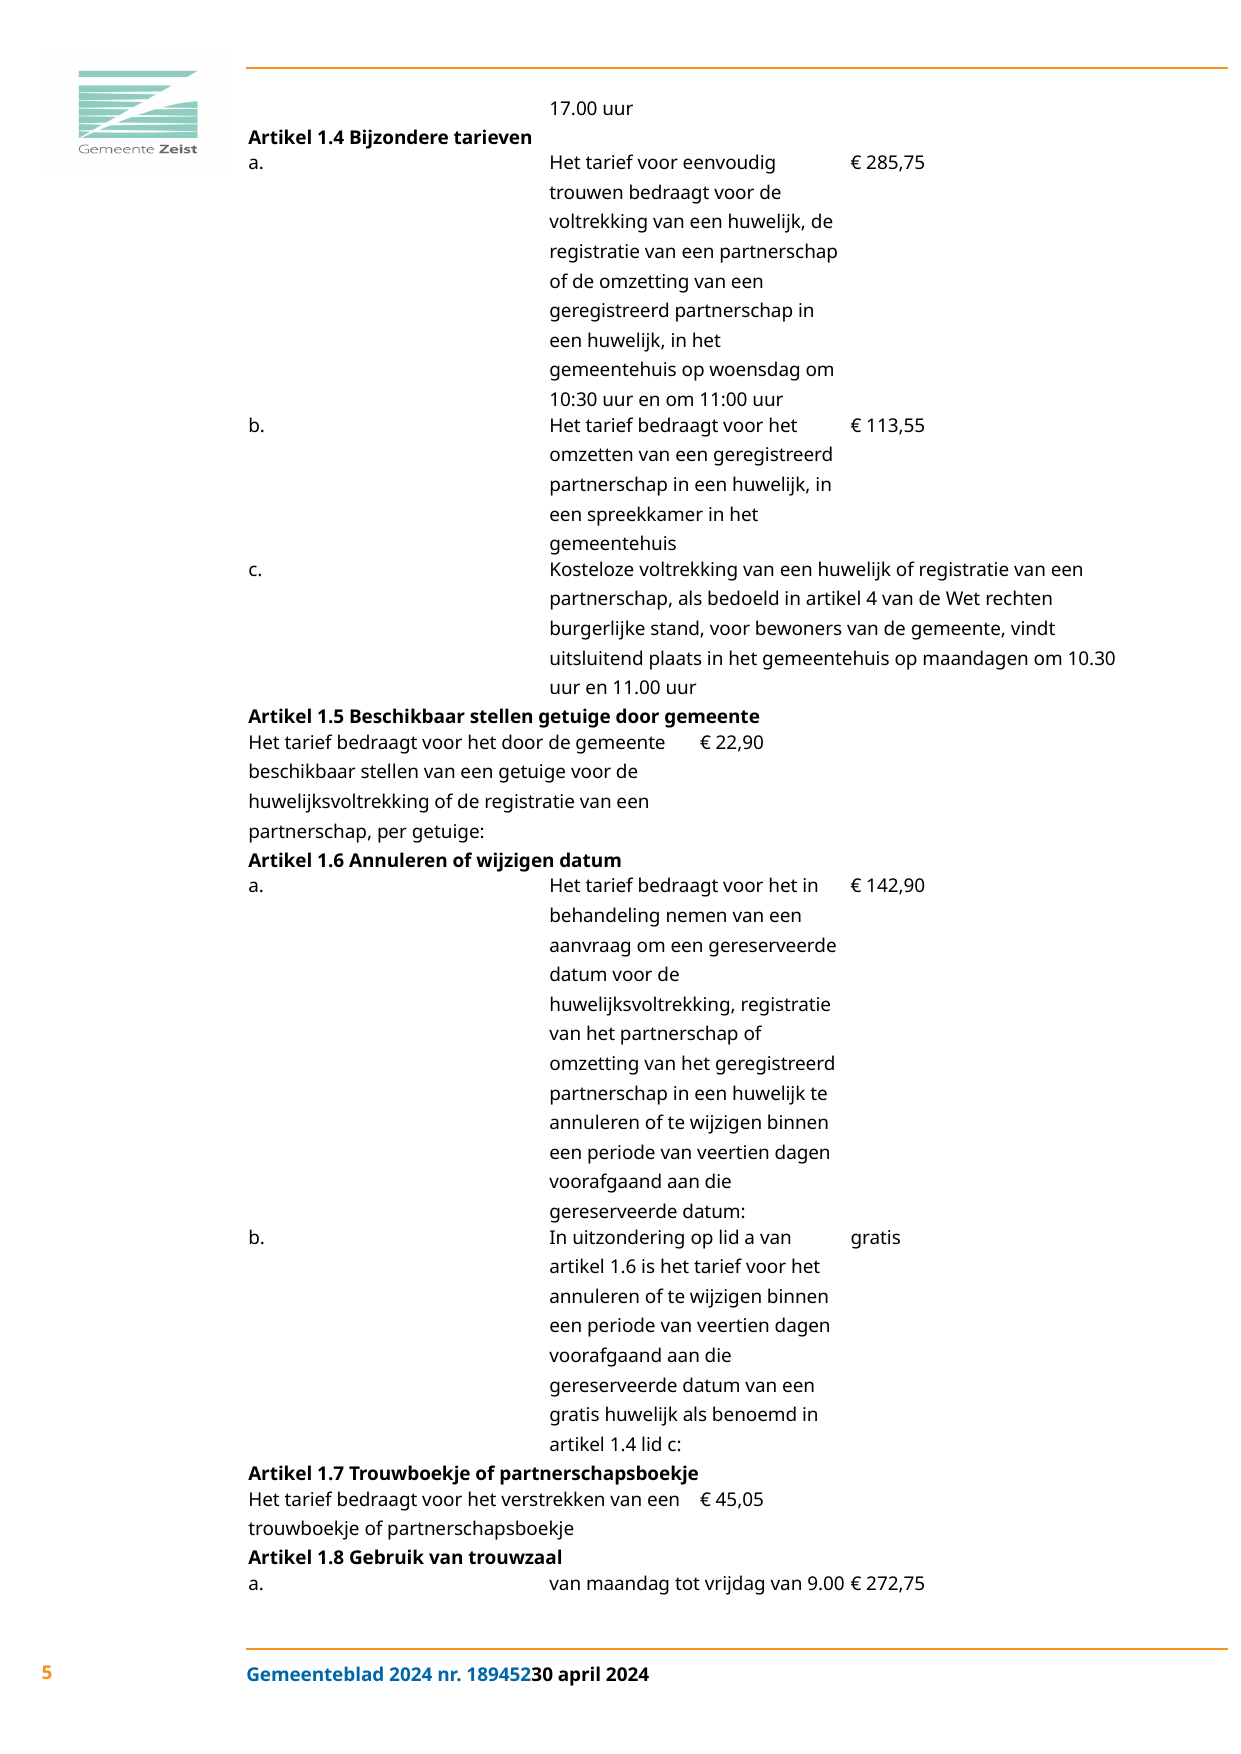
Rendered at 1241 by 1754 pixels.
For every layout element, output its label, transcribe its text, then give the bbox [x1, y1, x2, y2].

table_cell van maandag tot vrijdag van 9.00 [549, 1570, 850, 1596]
table_cell c. [248, 556, 549, 700]
table_cell Het tarief voor eenvoudig trouwen bedraagt voor de voltrekking van een huwelijk, de registratie van een partnerschap of de omzetting van een geregistreerd partnerschap in een huwelijk, in het gemeentehuis op woensdag om 10:30 uur en om 11:00 uur [549, 150, 850, 412]
table_cell € 45,05 [700, 1486, 1152, 1541]
table_cell € 142,90 [850, 873, 1152, 1224]
table_cell € 272,75 [850, 1570, 1152, 1596]
table_cell gratis [850, 1224, 1152, 1457]
table_cell Het tarief bedraagt voor het door de gemeente beschikbaar stellen van een getuige voor de huwelijksvoltrekking of de registratie van een partnerschap, per getuige: [248, 729, 700, 844]
table_cell € 22,90 [700, 729, 1152, 844]
table_header Artikel 1.8 Gebruik van trouwzaal [248, 1544, 1152, 1570]
table_cell Kosteloze voltrekking van een huwelijk of registratie van een partnerschap, als bedoeld in artikel 4 van de Wet rechten burgerlijke stand, voor bewoners van de gemeente, vindt uitsluitend plaats in het gemeentehuis op maandagen om 10.30 uur en 11.00 uur [549, 556, 1152, 700]
table_header Artikel 1.7 Trouwboekje of partnerschapsboekje [248, 1460, 1152, 1486]
table_cell a. [248, 873, 549, 1224]
table_cell a. [248, 150, 549, 412]
table_cell a. [248, 1570, 549, 1596]
table_header Artikel 1.4 Bijzondere tarieven [248, 124, 1152, 149]
table_cell Het tarief bedraagt voor het verstrekken van een trouwboekje of partnerschapsboekje [248, 1486, 700, 1541]
table_cell [248, 95, 549, 121]
table_cell b. [248, 1224, 549, 1457]
table_cell In uitzondering op lid a van artikel 1.6 is het tarief voor het annuleren of te wijzigen binnen een periode van veertien dagen voorafgaand aan die gereserveerde datum van een gratis huwelijk als benoemd in artikel 1.4 lid c: [549, 1224, 850, 1457]
table_cell € 285,75 [850, 150, 1152, 412]
picture [41, 47, 231, 172]
table_cell [850, 95, 1152, 121]
table_cell b. [248, 412, 549, 556]
table_header Artikel 1.5 Beschikbaar stellen getuige door gemeente [248, 704, 1152, 729]
table_cell Het tarief bedraagt voor het omzetten van een geregistreerd partnerschap in een huwelijk, in een spreekkamer in het gemeentehuis [549, 412, 850, 556]
table_cell 17.00 uur [549, 95, 850, 121]
table_header Artikel 1.6 Annuleren of wijzigen datum [248, 847, 1152, 873]
table_cell Het tarief bedraagt voor het in behandeling nemen van een aanvraag om een gereserveerde datum voor de huwelijksvoltrekking, registratie van het partnerschap of omzetting van het geregistreerd partnerschap in een huwelijk te annuleren of te wijzigen binnen een periode van veertien dagen voorafgaand aan die gereserveerde datum: [549, 873, 850, 1224]
table_cell € 113,55 [850, 412, 1152, 556]
